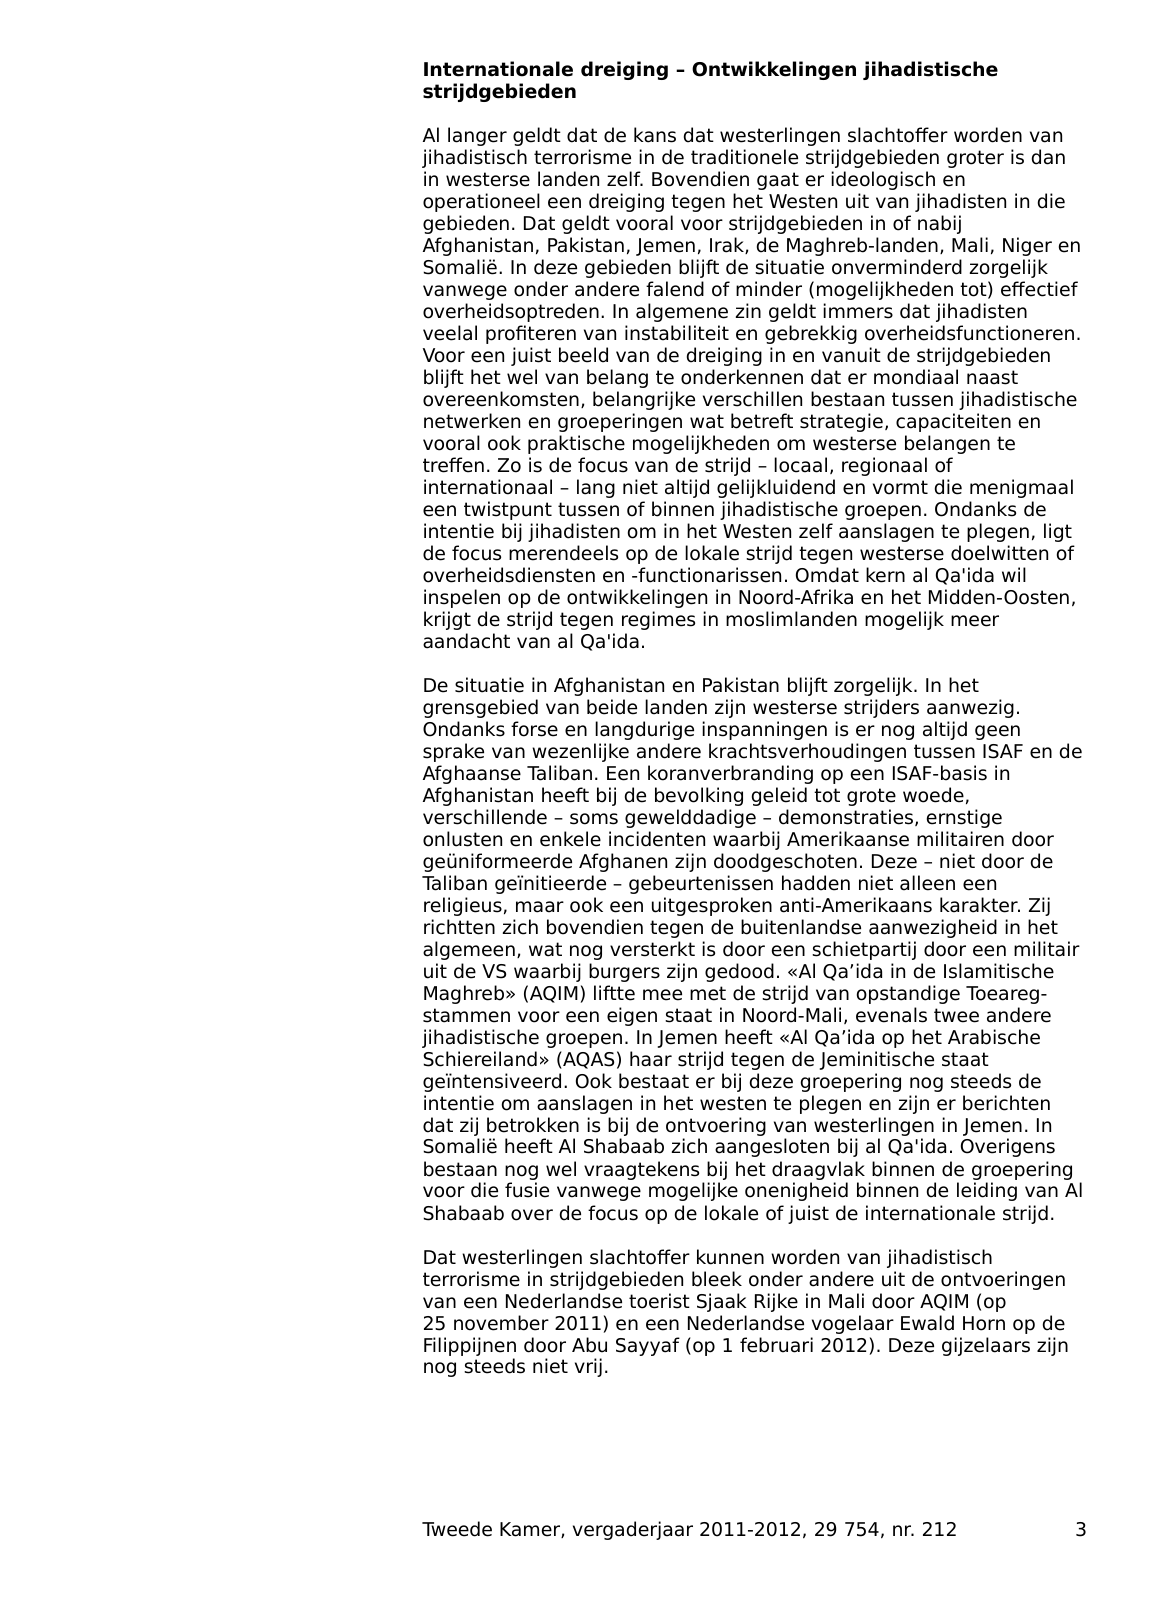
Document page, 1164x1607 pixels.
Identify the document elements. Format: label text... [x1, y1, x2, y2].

text De situatie in Afghanistan en Pakistan blijft zorgelijk. In het grensgebied van beide landen zijn westerse strijders aanwezig. Ondanks forse en langdurige inspanningen is er nog altijd geen sprake van wezenlijke andere krachtsverhoudingen tussen ISAF en de Afghaanse Taliban. Een koranverbranding op een ISAF-basis in Afghanistan heeft bij de bevolking geleid tot grote woede, verschillende – soms gewelddadige – demonstraties, ernstige onlusten en enkele incidenten waarbij Amerikaanse militairen door geüniformeerde Afghanen zijn doodgeschoten. Deze – niet door de Taliban geïnitieerde – gebeurtenissen hadden niet alleen een religieus, maar ook een uitgesproken anti-Amerikaans karakter. Zij richtten zich bovendien tegen de buitenlandse aanwezigheid in het algemeen, wat nog versterkt is door een schietpartij door een militair uit de VS waarbij burgers zijn gedood. «Al Qa’ida in de Islamitische Maghreb» (AQIM) liftte mee met de strijd van opstandige Toeareg-stammen voor een eigen staat in Noord-Mali, evenals twee andere jihadistische groepen. In Jemen heeft «Al Qa’ida op het Arabische Schiereiland» (AQAS) haar strijd tegen de Jeminitische staat geïntensiveerd. Ook bestaat er bij deze groepering nog steeds de intentie om aanslagen in het westen te plegen en zijn er berichten dat zij betrokken is bij de ontvoering van westerlingen in Jemen. In Somalië heeft Al Shabaab zich aangesloten bij al Qa'ida. Overigens bestaan nog wel vraagtekens bij het draagvlak binnen de groepering voor die fusie vanwege mogelijke onenigheid binnen de leiding van Al Shabaab over de focus op de lokale of juist de internationale strijd. [422, 675, 1087, 1224]
text Al langer geldt dat de kans dat westerlingen slachtoffer worden van jihadistisch terrorisme in de traditionele strijdgebieden groter is dan in westerse landen zelf. Bovendien gaat er ideologisch en operationeel een dreiging tegen het Westen uit van jihadisten in die gebieden. Dat geldt vooral voor strijdgebieden in of nabij Afghanistan, Pakistan, Jemen, Irak, de Maghreb-landen, Mali, Niger en Somalië. In deze gebieden blijft de situatie onverminderd zorgelijk vanwege onder andere falend of minder (mogelijkheden tot) effectief overheidsoptreden. In algemene zin geldt immers dat jihadisten veelal profiteren van instabiliteit en gebrekkig overheidsfunctioneren. Voor een juist beeld van de dreiging in en vanuit de strijdgebieden blijft het wel van belang te onderkennen dat er mondiaal naast overeenkomsten, belangrijke verschillen bestaan tussen jihadistische netwerken en groeperingen wat betreft strategie, capaciteiten en vooral ook praktische mogelijkheden om westerse belangen te treffen. Zo is de focus van de strijd – locaal, regionaal of internationaal – lang niet altijd gelijkluidend en vormt die menigmaal een twistpunt tussen of binnen jihadistische groepen. Ondanks de intentie bij jihadisten om in het Westen zelf aanslagen te plegen, ligt de focus merendeels op de lokale strijd tegen westerse doelwitten of overheidsdiensten en -functionarissen. Omdat kern al Qa'ida wil inspelen op de ontwikkelingen in Noord-Afrika en het Midden-Oosten, krijgt de strijd tegen regimes in moslimlanden mogelijk meer aandacht van al Qa'ida. [422, 125, 1087, 653]
text Dat westerlingen slachtoffer kunnen worden van jihadistisch terrorisme in strijdgebieden bleek onder andere uit de ontvoeringen van een Nederlandse toerist Sjaak Rijke in Mali door AQIM (op 25 november 2011) en een Nederlandse vogelaar Ewald Horn op de Filippijnen door Abu Sayyaf (op 1 februari 2012). Deze gijzelaars zijn nog steeds niet vrij. [422, 1247, 1087, 1378]
subtitle Internationale dreiging – Ontwikkelingen jihadistische strijdgebieden [422, 59, 1087, 103]
